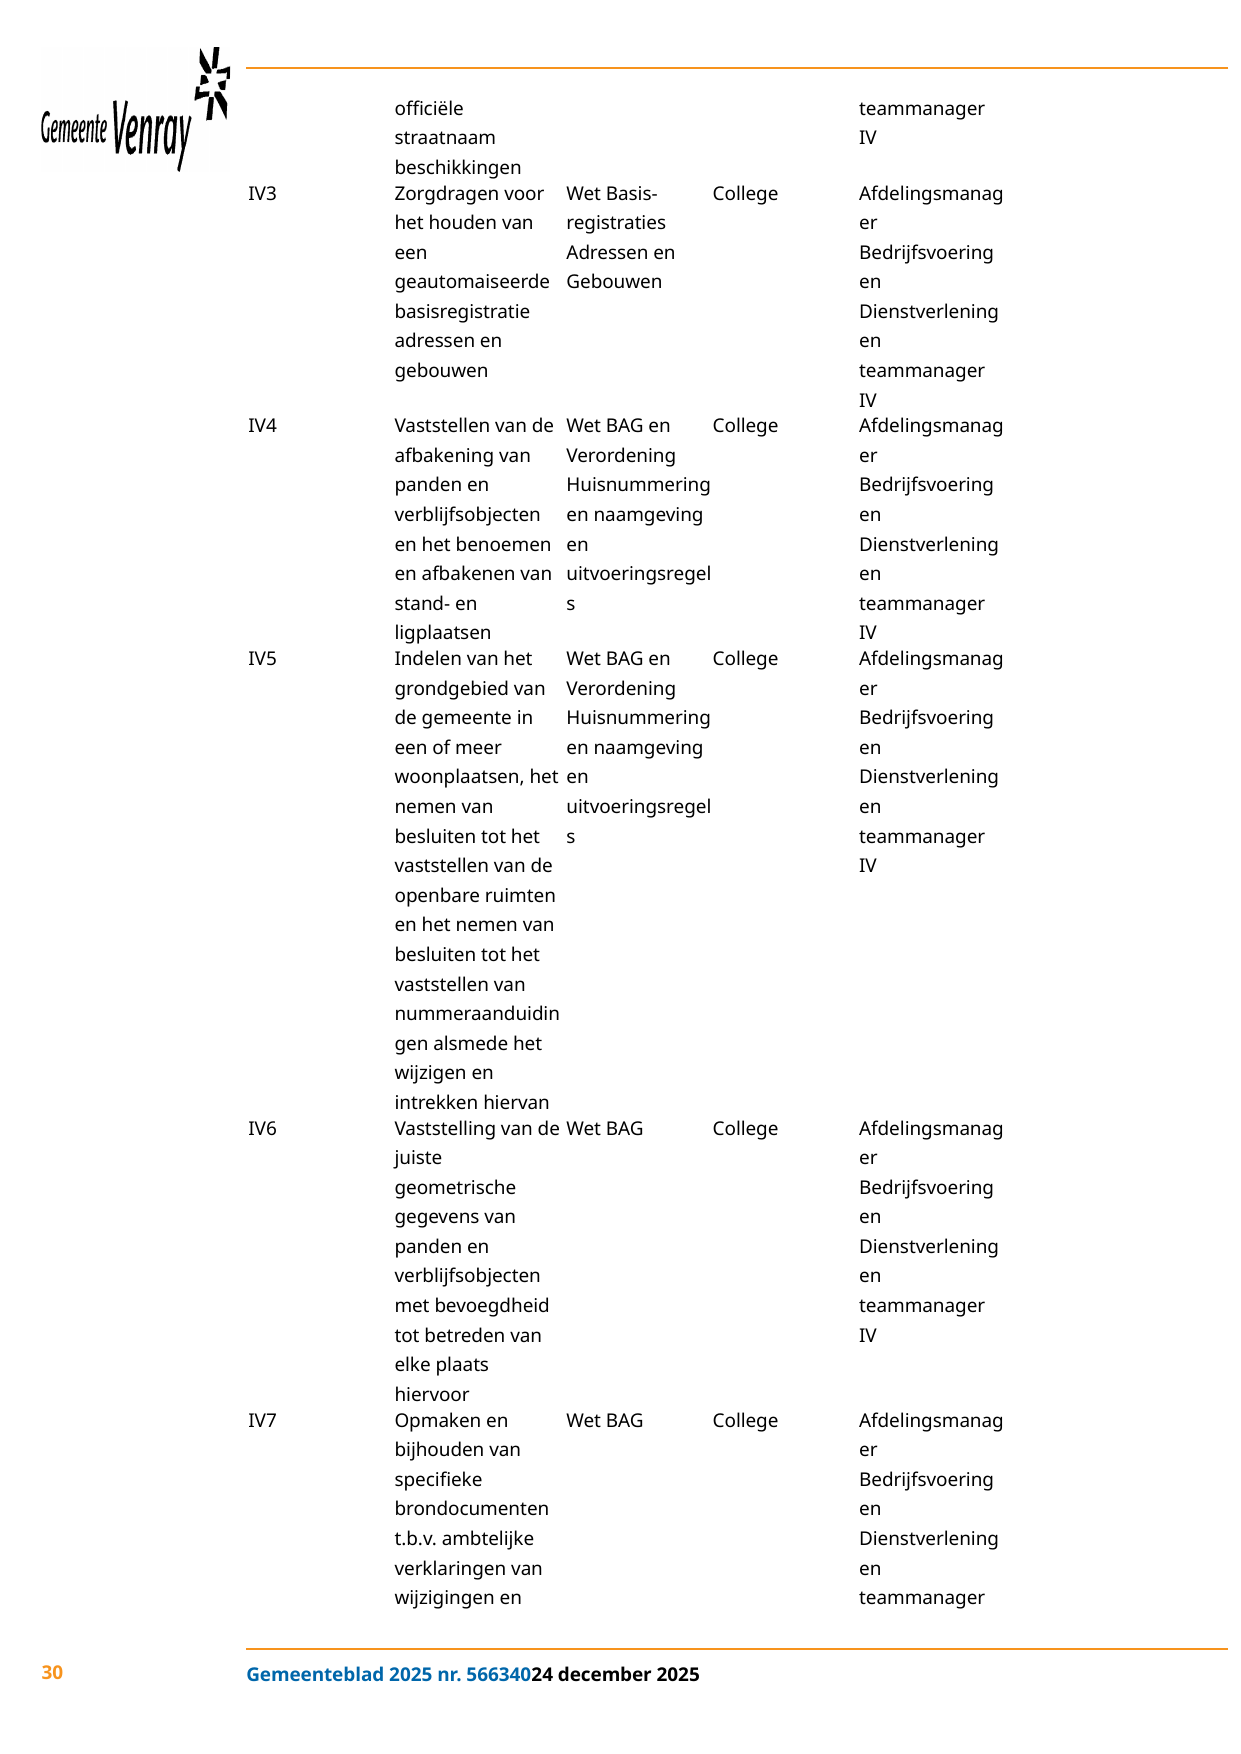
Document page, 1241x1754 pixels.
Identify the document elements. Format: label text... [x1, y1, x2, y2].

table_cell [713, 95, 859, 180]
table_cell Indelen van het grondgebied van de gemeente in een of meer woonplaatsen, het nemen van besluiten tot het vaststellen van de openbare ruimten en het nemen van besluiten tot het vaststellen van nummeraanduidingen alsmede het wijzigen en intrekken hiervan [394, 645, 566, 1115]
table_cell [566, 95, 712, 180]
table_cell IV7 [248, 1407, 394, 1610]
table_cell Wet BAG en Verordening Huisnummering en naamgeving en uitvoeringsregels [566, 413, 712, 645]
table_cell [1005, 1407, 1152, 1610]
table_cell [1005, 413, 1152, 645]
table_cell IV4 [248, 413, 394, 645]
table_cell Afdelingsmanager Bedrijfsvoering en Dienstverlening en teammanager IV [859, 645, 1005, 1115]
table_cell Wet BAG [566, 1407, 712, 1610]
table_cell [1005, 1115, 1152, 1407]
table_cell [1005, 95, 1152, 180]
table_cell Afdelingsmanager Bedrijfsvoering en Dienstverlening en teammanager IV [859, 413, 1005, 645]
table_cell IV3 [248, 180, 394, 412]
table_cell Afdelingsmanager Bedrijfsvoering en Dienstverlening en teammanager IV [859, 180, 1005, 412]
table_cell Vaststelling van de juiste geometrische gegevens van panden en verblijfsobjecten met bevoegdheid tot betreden van elke plaats hiervoor [394, 1115, 566, 1407]
table_cell officiële straatnaam beschikkingen [394, 95, 566, 180]
table_cell Opmaken en bijhouden van specifieke brondocumenten t.b.v. ambtelijke verklaringen van wijzigingen en [394, 1407, 566, 1610]
table_cell Wet BAG [566, 1115, 712, 1407]
table_cell Zorgdragen voor het houden van een geautomaiseerde basisregistratie adressen en gebouwen [394, 180, 566, 412]
table_cell College [713, 1115, 859, 1407]
table_cell College [713, 645, 859, 1115]
table_cell Afdelingsmanager Bedrijfsvoering en Dienstverlening en teammanager IV [859, 1115, 1005, 1407]
picture [41, 47, 231, 172]
table_cell College [713, 1407, 859, 1610]
table_cell Wet BAG en Verordening Huisnummering en naamgeving en uitvoeringsregels [566, 645, 712, 1115]
table_cell [248, 95, 394, 180]
table_cell [1005, 645, 1152, 1115]
table_cell Wet Basis-registraties Adressen en Gebouwen [566, 180, 712, 412]
table_cell College [713, 180, 859, 412]
table_cell IV6 [248, 1115, 394, 1407]
table_cell [1005, 180, 1152, 412]
table_cell Vaststellen van de afbakening van panden en verblijfsobjecten en het benoemen en afbakenen van stand- en ligplaatsen [394, 413, 566, 645]
table_cell College [713, 413, 859, 645]
table_cell Afdelingsmanager Bedrijfsvoering en Dienstverlening en teammanager [859, 1407, 1005, 1610]
table_cell IV5 [248, 645, 394, 1115]
table_cell teammanager IV [859, 95, 1005, 180]
